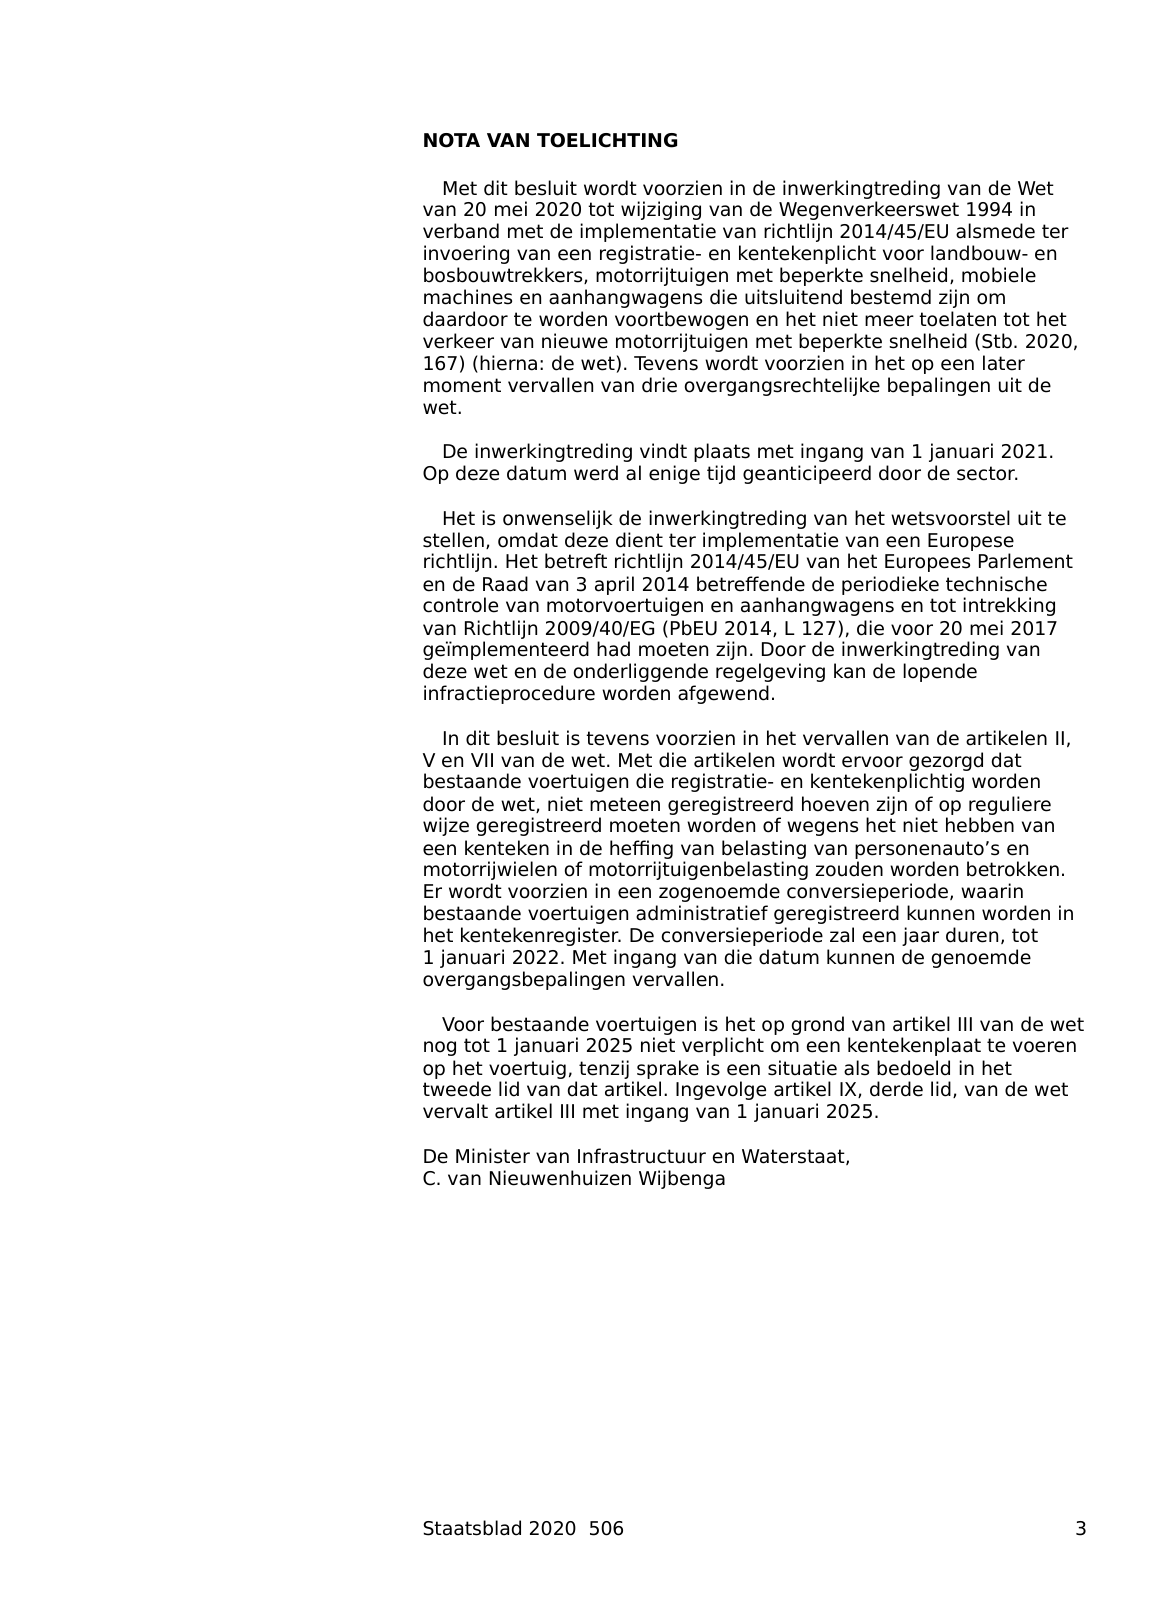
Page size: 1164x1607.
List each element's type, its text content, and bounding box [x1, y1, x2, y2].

text De inwerkingtreding vindt plaats met ingang van 1 januari 2021. Op deze datum werd al enige tijd geanticipeerd door de sector. [422, 441, 1087, 485]
text Het is onwenselijk de inwerkingtreding van het wetsvoorstel uit te stellen, omdat deze dient ter implementatie van een Europese richtlijn. Het betreft richtlijn 2014/45/EU van het Europees Parlement en de Raad van 3 april 2014 betreffende de periodieke technische controle van motorvoertuigen en aanhangwagens en tot intrekking van Richtlijn 2009/40/EG (PbEU 2014, L 127), die voor 20 mei 2017 geïmplementeerd had moeten zijn. Door de inwerkingtreding van deze wet en de onderliggende regelgeving kan de lopende infractieprocedure worden afgewend. [422, 507, 1087, 705]
text De Minister van Infrastructuur en Waterstaat, C. van Nieuwenhuizen Wijbenga [422, 1146, 1087, 1189]
text Met dit besluit wordt voorzien in de inwerkingtreding van de Wet van 20 mei 2020 tot wijziging van de Wegenverkeerswet 1994 in verband met de implementatie van richtlijn 2014/45/EU alsmede ter invoering van een registratie- en kentekenplicht voor landbouw- en bosbouwtrekkers, motorrijtuigen met beperkte snelheid, mobiele machines en aanhangwagens die uitsluitend bestemd zijn om daardoor te worden voortbewogen en het niet meer toelaten tot het verkeer van nieuwe motorrijtuigen met beperkte snelheid (Stb. 2020, 167) (hierna: de wet). Tevens wordt voorzien in het op een later moment vervallen van drie overgangsrechtelijke bepalingen uit de wet. [422, 177, 1087, 419]
text Voor bestaande voertuigen is het op grond van artikel III van de wet nog tot 1 januari 2025 niet verplicht om een kentekenplaat te voeren op het voertuig, tenzij sprake is een situatie als bedoeld in het tweede lid van dat artikel. Ingevolge artikel IX, derde lid, van de wet vervalt artikel III met ingang van 1 januari 2025. [422, 1013, 1087, 1123]
subtitle NOTA VAN TOELICHTING [422, 130, 1087, 152]
text In dit besluit is tevens voorzien in het vervallen van de artikelen II, V en VII van de wet. Met die artikelen wordt ervoor gezorgd dat bestaande voertuigen die registratie- en kentekenplichtig worden door de wet, niet meteen geregistreerd hoeven zijn of op reguliere wijze geregistreerd moeten worden of wegens het niet hebben van een kenteken in de heffing van belasting van personenauto’s en motorrijwielen of motorrijtuigenbelasting zouden worden betrokken. Er wordt voorzien in een zogenoemde conversieperiode, waarin bestaande voertuigen administratief geregistreerd kunnen worden in het kentekenregister. De conversieperiode zal een jaar duren, tot 1 januari 2022. Met ingang van die datum kunnen de genoemde overgangsbepalingen vervallen. [422, 727, 1087, 991]
